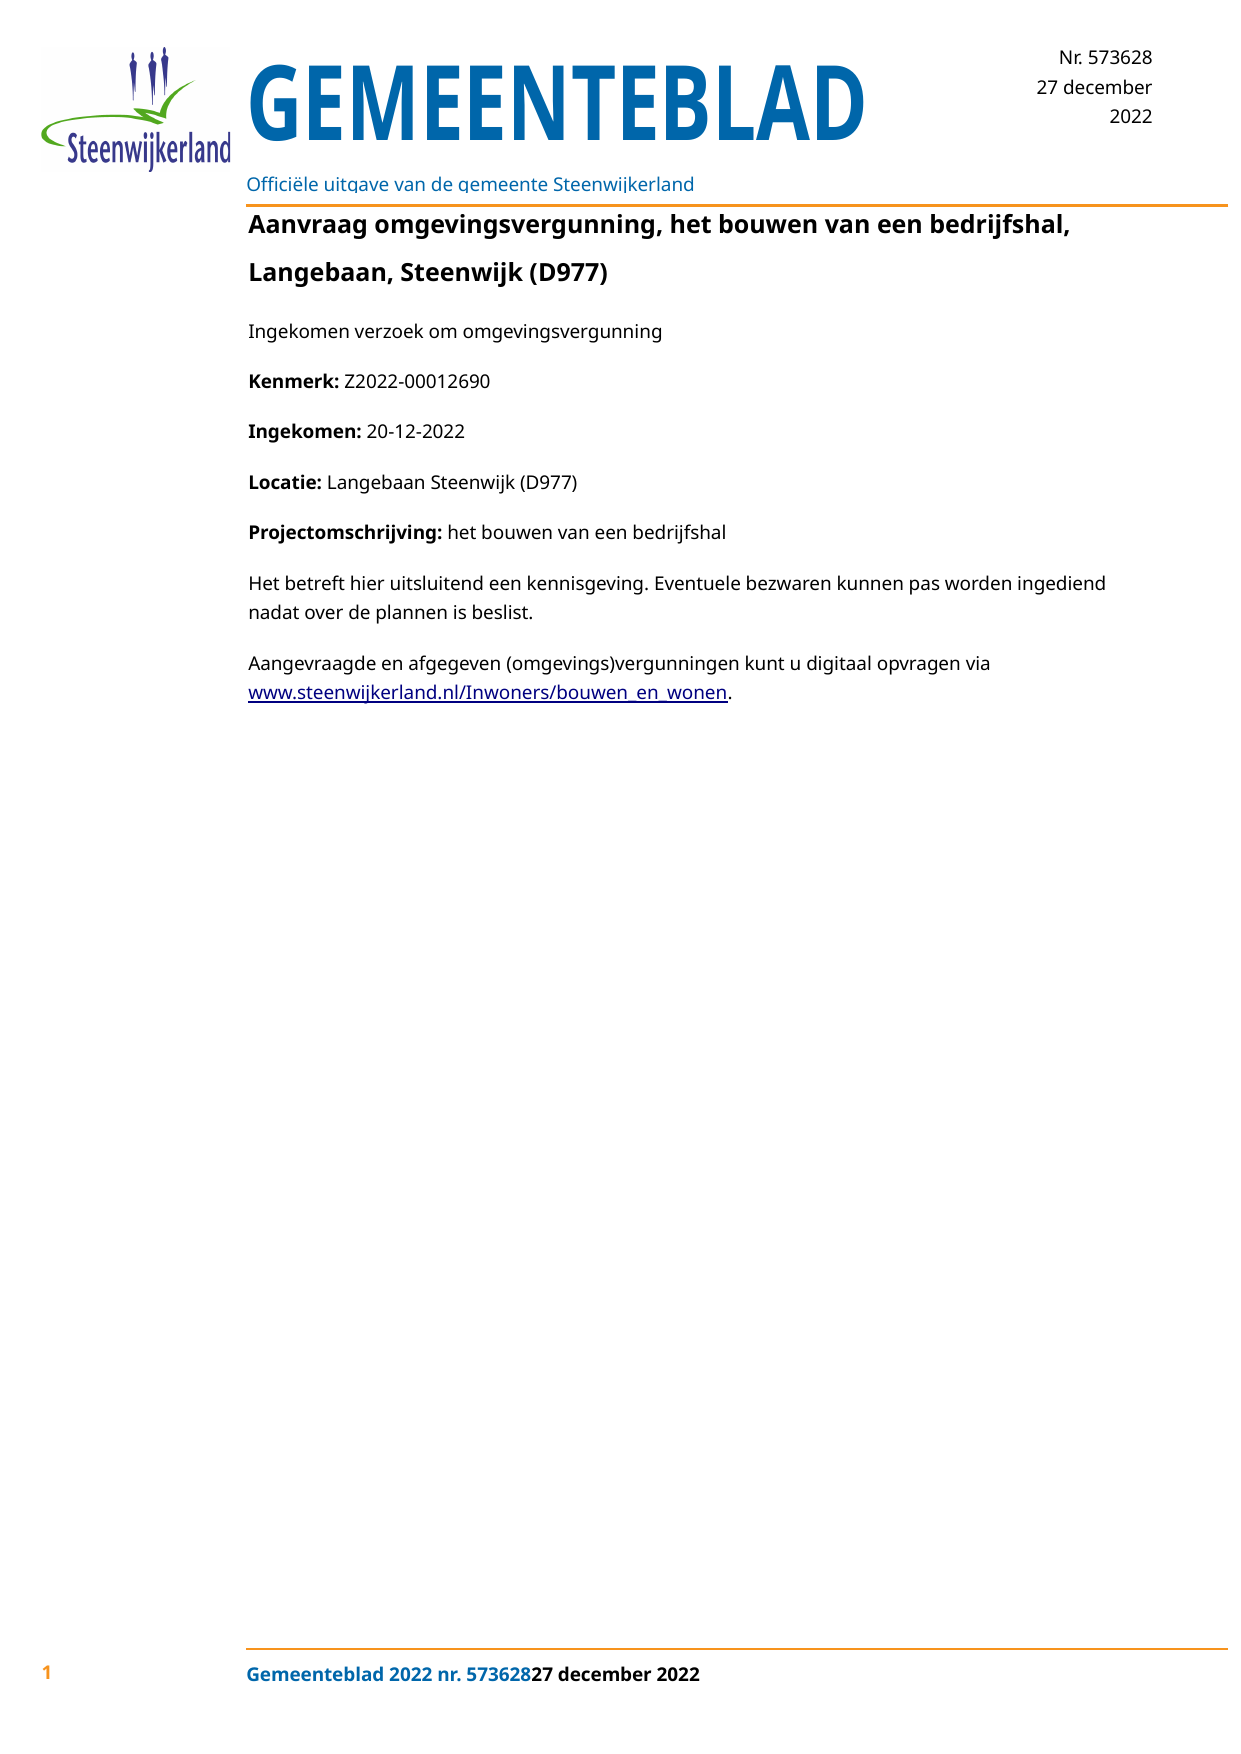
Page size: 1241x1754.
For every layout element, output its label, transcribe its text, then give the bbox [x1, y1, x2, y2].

text Locatie: Langebaan Steenwijk (D977) [248, 469, 1152, 495]
text Kenmerk: Z2022-00012690 [248, 368, 1152, 394]
text Aangevraagde en afgegeven (omgevings)vergunningen kunt u digitaal opvragen via www.steenwijkerland.nl/Inwoners/bouwen_en_wonen. [248, 650, 1152, 705]
picture [41, 47, 231, 172]
text Projectomschrijving: het bouwen van een bedrijfshal [248, 519, 1152, 545]
text Het betreft hier uitsluitend een kennisgeving. Eventuele bezwaren kunnen pas worden ingediend nadat over de plannen is beslist. [248, 570, 1152, 625]
text Ingekomen verzoek om omgevingsvergunning [248, 318, 1152, 344]
text Ingekomen: 20-12-2022 [248, 419, 1152, 444]
text Aanvraag omgevingsvergunning, het bouwen van een bedrijfshal, Langebaan, Steenwijk (D977) [248, 207, 1152, 288]
